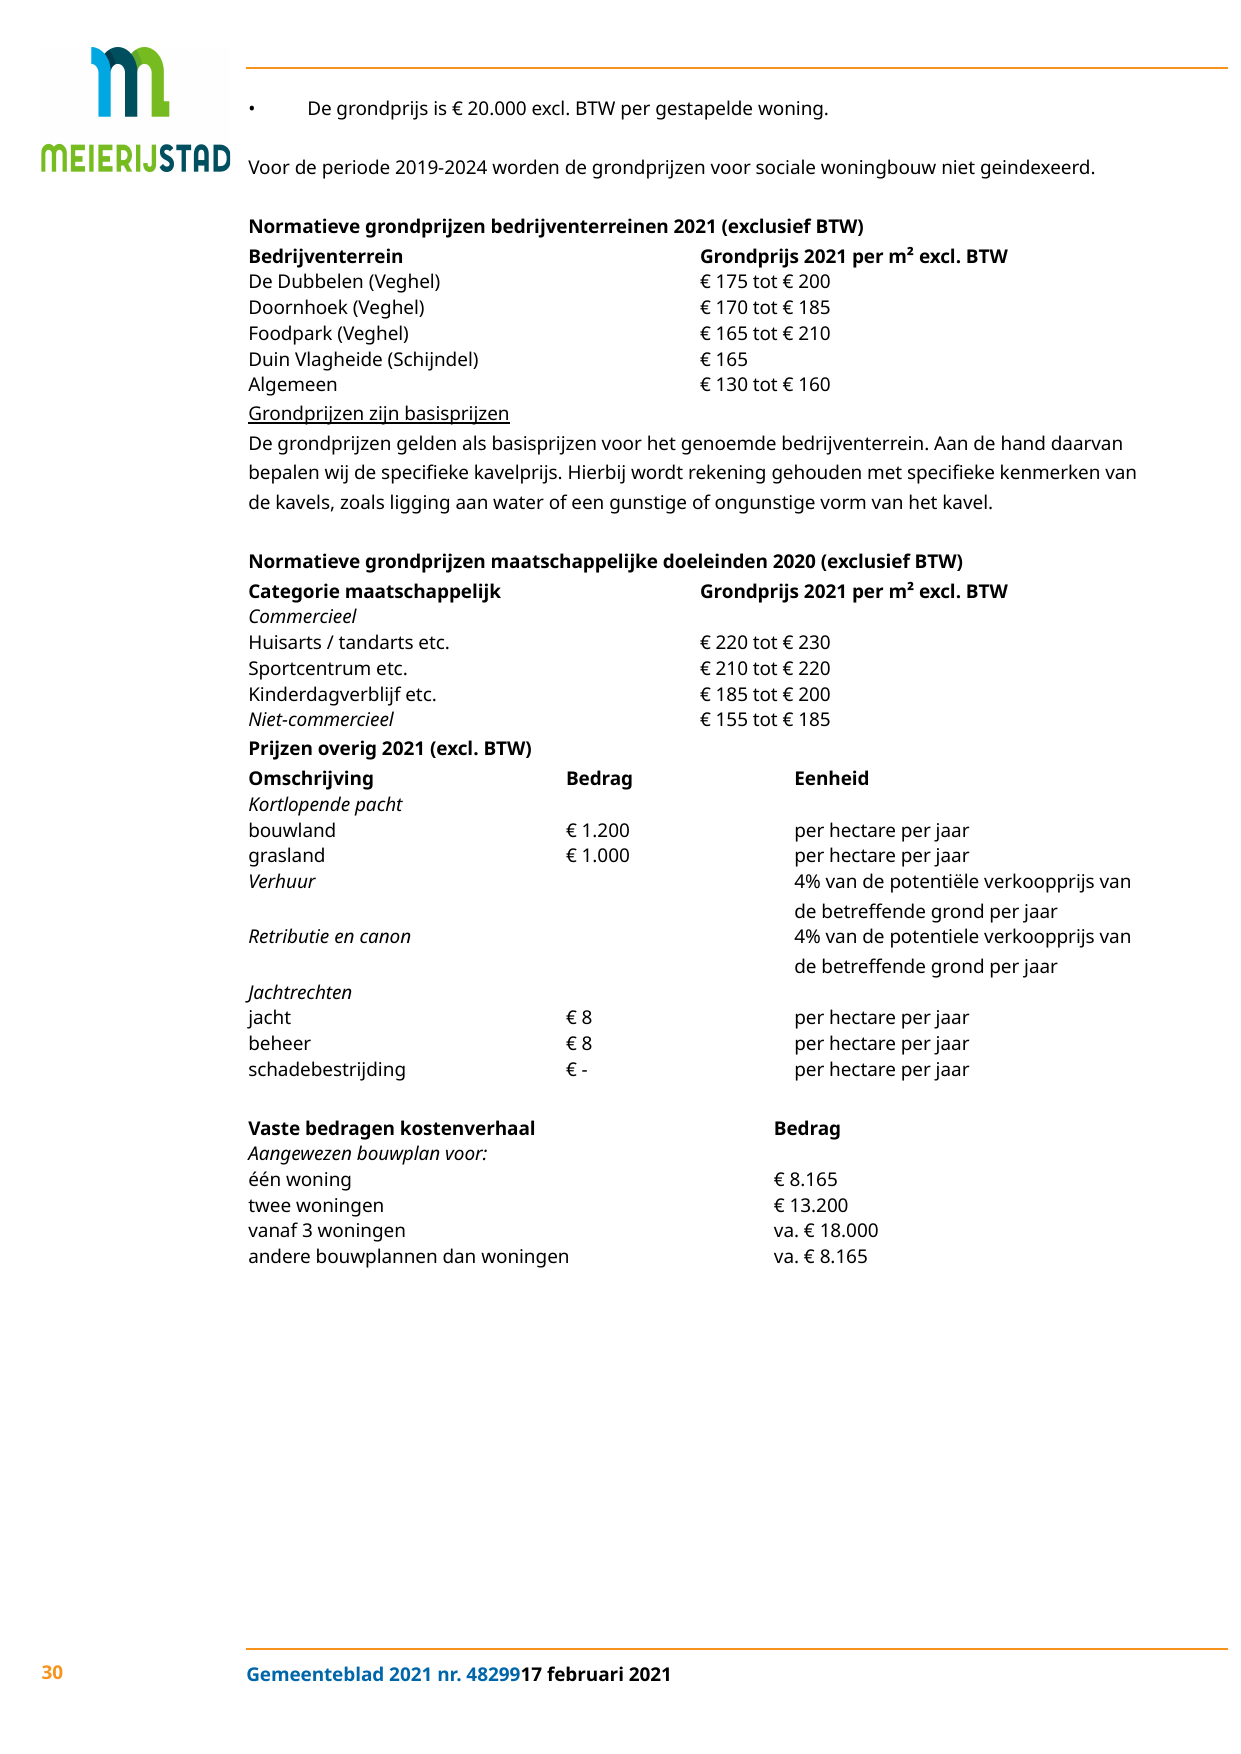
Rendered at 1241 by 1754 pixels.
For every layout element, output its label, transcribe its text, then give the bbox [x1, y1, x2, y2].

table_cell Aangewezen bouwplan voor: [248, 1140, 774, 1166]
table_cell per hectare per jaar [794, 843, 1152, 868]
table_header Vaste bedragen kostenverhaal [248, 1115, 774, 1140]
table_cell € 1.000 [566, 843, 794, 868]
table_cell [774, 1140, 1152, 1166]
table_cell Algemeen [248, 371, 700, 397]
table_cell [566, 924, 794, 979]
table_cell [794, 979, 1152, 1004]
table_cell [566, 791, 794, 817]
table_cell € 8 [566, 1030, 794, 1056]
picture [41, 47, 231, 172]
table_cell € 170 tot € 185 [700, 294, 1152, 320]
text De grondprijzen gelden als basisprijzen voor het genoemde bedrijventerrein. Aan de hand daarvan bepalen wij de specifieke kavelprijs. Hierbij wordt rekening gehouden met specifieke kenmerken van de kavels, zoals ligging aan water of een gunstige of ongunstige vorm van het kavel. [248, 430, 1152, 515]
table_cell € 155 tot € 185 [700, 707, 1152, 732]
table_header Omschrijving [248, 765, 566, 791]
table_cell Commercieel [248, 604, 700, 629]
table_cell € 8 [566, 1005, 794, 1030]
table_cell per hectare per jaar [794, 1030, 1152, 1056]
table_cell jacht [248, 1005, 566, 1030]
table_cell per hectare per jaar [794, 1005, 1152, 1030]
table_header Bedrag [774, 1115, 1152, 1140]
table_header Grondprijs 2021 per m² excl. BTW [700, 578, 1152, 604]
table_cell € 130 tot € 160 [700, 371, 1152, 397]
table_cell Niet-commercieel [248, 707, 700, 732]
table_header Bedrag [566, 765, 794, 791]
table_cell Doornhoek (Veghel) [248, 294, 700, 320]
table_cell De Dubbelen (Veghel) [248, 269, 700, 294]
table_header Eenheid [794, 765, 1152, 791]
table_cell va. € 8.165 [774, 1243, 1152, 1269]
table_cell schadebestrijding [248, 1056, 566, 1082]
text Normatieve grondprijzen bedrijventerreinen 2021 (exclusief BTW) [248, 213, 1152, 239]
table_cell Huisarts / tandarts etc. [248, 630, 700, 655]
text Voor de periode 2019-2024 worden de grondprijzen voor sociale woningbouw niet geindexeerd. [248, 154, 1152, 180]
table_cell andere bouwplannen dan woningen [248, 1243, 774, 1269]
table_cell Retributie en canon [248, 924, 566, 979]
text Grondprijzen zijn basisprijzen [248, 400, 1152, 426]
table_cell € 220 tot € 230 [700, 630, 1152, 655]
table_cell per hectare per jaar [794, 1056, 1152, 1082]
table_header Categorie maatschappelijk [248, 578, 700, 604]
table_cell Kinderdagverblijf etc. [248, 681, 700, 707]
table_cell [794, 791, 1152, 817]
table_cell vanaf 3 woningen [248, 1218, 774, 1243]
table_cell per hectare per jaar [794, 817, 1152, 842]
table_cell € 13.200 [774, 1192, 1152, 1218]
table_cell grasland [248, 843, 566, 868]
table_cell één woning [248, 1166, 774, 1192]
table_cell 4% van de potentiële verkoopprijs van de betreffende grond per jaar [794, 868, 1152, 923]
table_cell € 175 tot € 200 [700, 269, 1152, 294]
table_cell € 165 tot € 210 [700, 320, 1152, 346]
table_cell Jachtrechten [248, 979, 566, 1004]
table_cell € 8.165 [774, 1166, 1152, 1192]
table_cell Duin Vlagheide (Schijndel) [248, 346, 700, 371]
list De grondprijs is € 20.000 excl. BTW per gestapelde woning. [248, 95, 1152, 121]
text Normatieve grondprijzen maatschappelijke doeleinden 2020 (exclusief BTW) [248, 548, 1152, 574]
table_cell va. € 18.000 [774, 1218, 1152, 1243]
table_cell Kortlopende pacht [248, 791, 566, 817]
table_cell [700, 604, 1152, 629]
table_cell € 1.200 [566, 817, 794, 842]
table_cell € 185 tot € 200 [700, 681, 1152, 707]
table_cell € 210 tot € 220 [700, 655, 1152, 681]
table_cell Verhuur [248, 868, 566, 923]
table_cell € 165 [700, 346, 1152, 371]
table_cell € - [566, 1056, 794, 1082]
table_cell bouwland [248, 817, 566, 842]
table_cell [566, 868, 794, 923]
table_cell [566, 979, 794, 1004]
table_cell twee woningen [248, 1192, 774, 1218]
table_header Bedrijventerrein [248, 243, 700, 268]
table_header Grondprijs 2021 per m² excl. BTW [700, 243, 1152, 268]
table_cell Foodpark (Veghel) [248, 320, 700, 346]
table_cell beheer [248, 1030, 566, 1056]
text Prijzen overig 2021 (excl. BTW) [248, 736, 1152, 761]
table_cell Sportcentrum etc. [248, 655, 700, 681]
table_cell 4% van de potentiele verkoopprijs van de betreffende grond per jaar [794, 924, 1152, 979]
